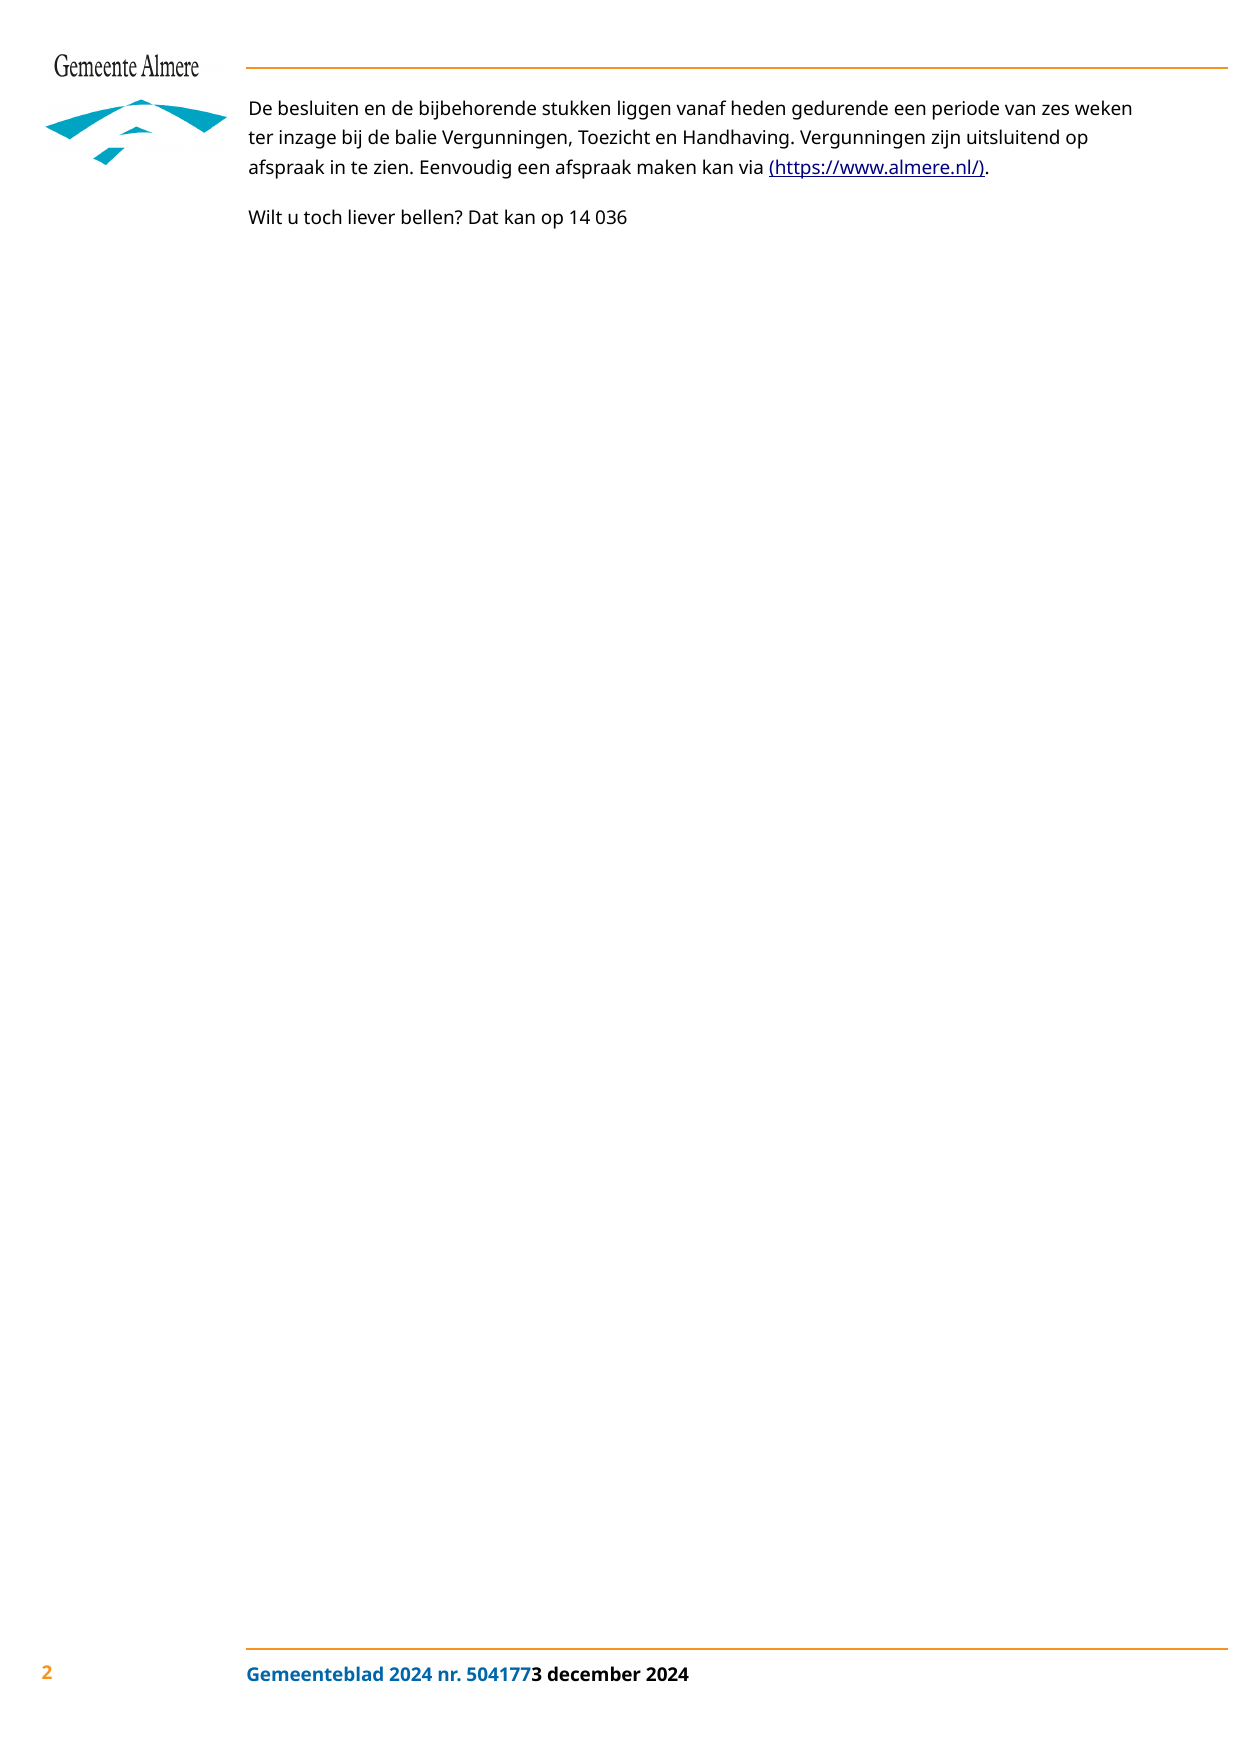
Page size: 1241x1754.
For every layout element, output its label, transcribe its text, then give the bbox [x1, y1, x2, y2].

text Wilt u toch liever bellen? Dat kan op 14 036 [248, 204, 1152, 230]
picture [41, 47, 231, 172]
text De besluiten en de bijbehorende stukken liggen vanaf heden gedurende een periode van zes weken ter inzage bij de balie Vergunningen, Toezicht en Handhaving. Vergunningen zijn uitsluitend op afspraak in te zien. Eenvoudig een afspraak maken kan via (https://www.almere.nl/). [248, 95, 1152, 180]
